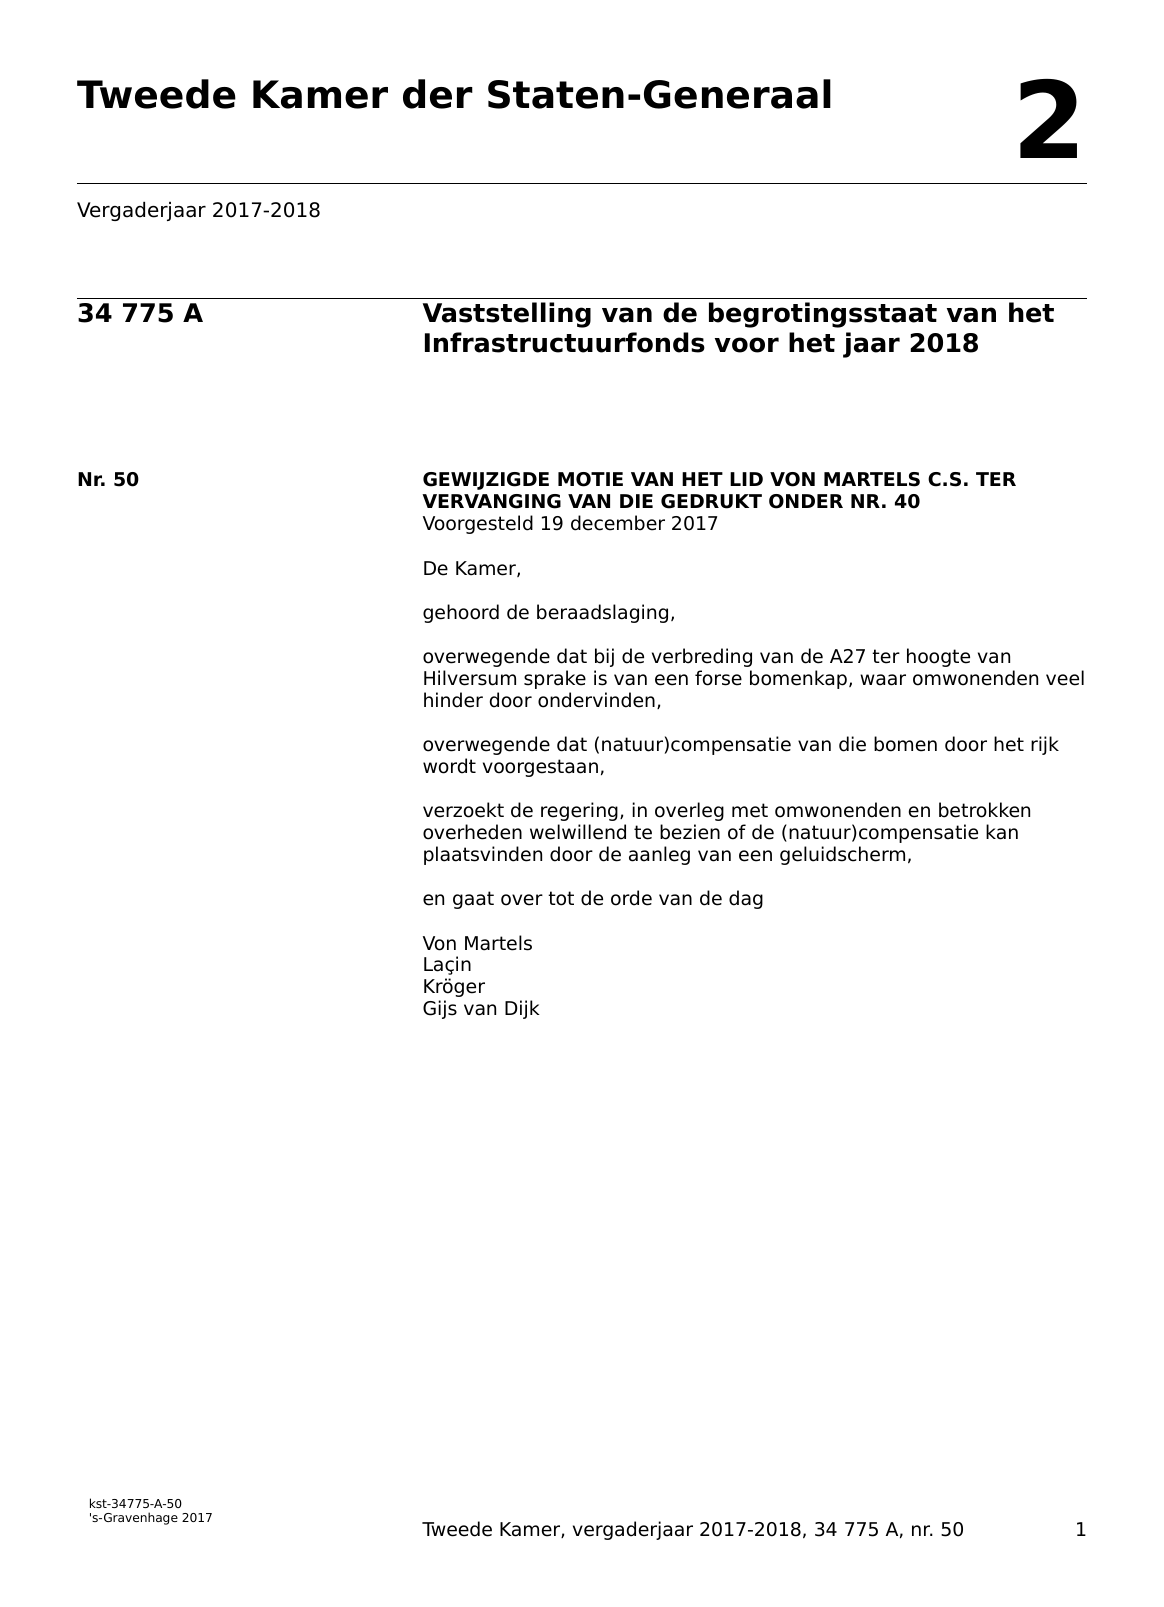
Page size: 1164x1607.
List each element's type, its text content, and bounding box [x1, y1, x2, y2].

text overwegende dat (natuur)compensatie van die bomen door het rijk wordt voorgestaan, [422, 734, 1087, 778]
subtitle Nr. 50 GEWIJZIGDE MOTIE VAN HET LID VON MARTELS C.S. TER VERVANGING VAN DIE GEDRUKT ONDER NR. 40 [77, 469, 1087, 513]
table_header Tweede Kamer der Staten-Generaal [77, 59, 886, 183]
table_cell Vergaderjaar 2017-2018 [77, 184, 1087, 298]
text overwegende dat bij de verbreding van de A27 ter hoogte van Hilversum sprake is van een forse bomenkap, waar omwonenden veel hinder door ondervinden, [422, 646, 1087, 712]
text De Kamer, [422, 557, 1087, 579]
text 's-Gravenhage 2017 [88, 1511, 323, 1525]
text Gijs van Dijk [422, 998, 1087, 1020]
text en gaat over tot de orde van de dag [422, 888, 1087, 910]
text Kröger [422, 976, 1087, 998]
text kst-34775-A-50 [88, 1497, 323, 1511]
text Laçin [422, 954, 1087, 976]
text Voorgesteld 19 december 2017 [422, 513, 1087, 535]
text gehoord de beraadslaging, [422, 602, 1087, 624]
text verzoekt de regering, in overleg met omwonenden en betrokken overheden welwillend te bezien of de (natuur)compensatie kan plaatsvinden door de aanleg van een geluidscherm, [422, 800, 1087, 866]
subtitle 34 775 A Vaststelling van de begrotingsstaat van het Infrastructuurfonds voor het jaar 2018 [77, 299, 1087, 358]
table_header 2 [886, 59, 1087, 183]
text Von Martels [422, 932, 1087, 954]
